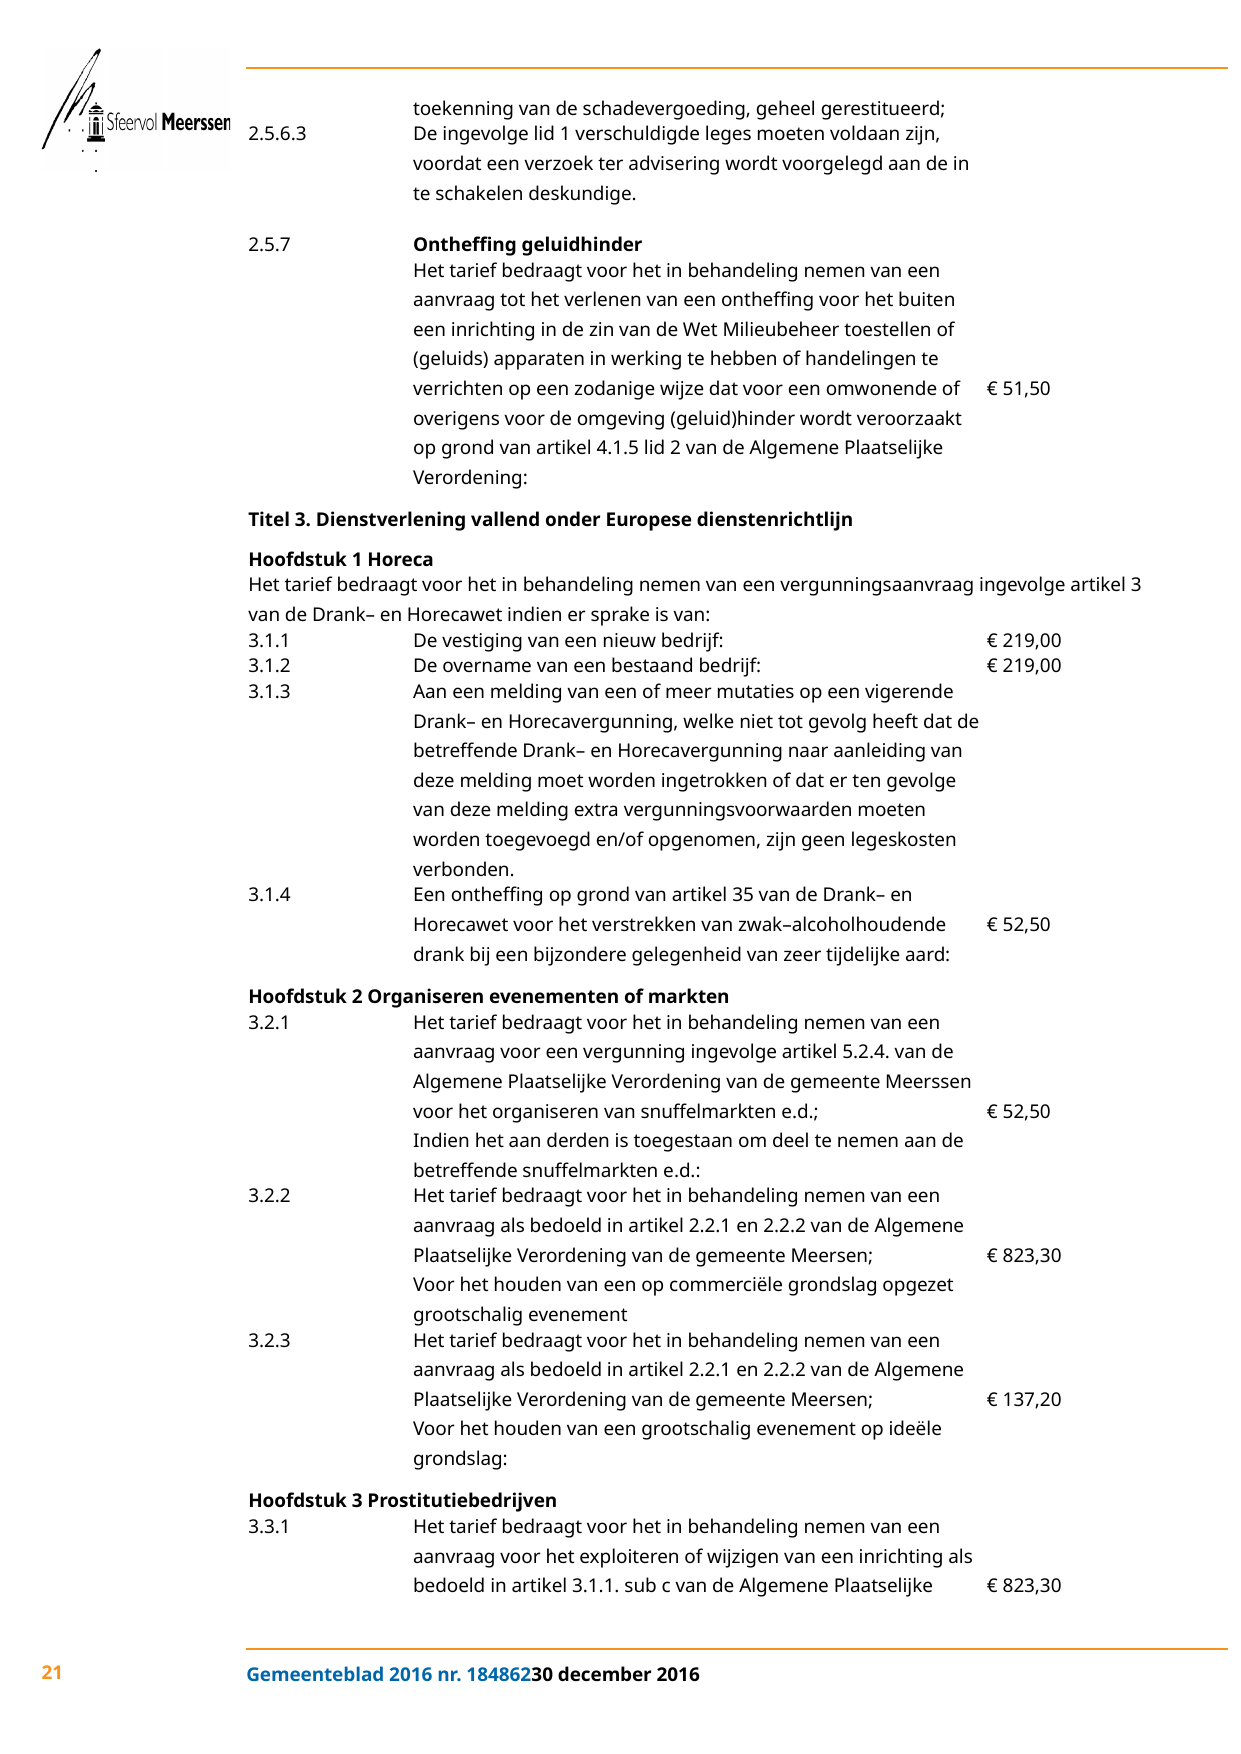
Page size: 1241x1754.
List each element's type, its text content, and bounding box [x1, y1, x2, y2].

table_cell 3.2.2 [248, 1183, 413, 1327]
table_cell [987, 231, 1152, 257]
table_header 3.3.1 [248, 1514, 413, 1598]
table_cell 2.5.7 [248, 231, 413, 257]
table_cell 3.2.3 [248, 1327, 413, 1471]
table_cell Ontheffing geluidhinder [413, 231, 987, 257]
text Hoofdstuk 2 Organiseren evenementen of markten [248, 983, 1152, 1009]
table_cell [987, 205, 1152, 231]
table_cell 3.1.1 [248, 627, 413, 653]
table_cell De ingevolge lid 1 verschuldigde leges moeten voldaan zijn, voordat een verzoek ter advisering wordt voorgelegd aan de in te schakelen deskundige. [413, 121, 987, 205]
table_cell [248, 95, 413, 121]
table_cell [248, 205, 413, 231]
table_cell € 823,30 [987, 1183, 1152, 1327]
table_cell Het tarief bedraagt voor het in behandeling nemen van een aanvraag als bedoeld in artikel 2.2.1 en 2.2.2 van de Algemene Plaatselijke Verordening van de gemeente Meersen; Voor het houden van een op commerciële grondslag opgezet grootschalig evenement [413, 1183, 987, 1327]
table_cell 3.1.2 [248, 653, 413, 678]
table_cell € 137,20 [987, 1327, 1152, 1471]
table_cell € 219,00 [987, 653, 1152, 678]
table_cell [987, 678, 1152, 882]
table_cell De vestiging van een nieuw bedrijf: [413, 627, 987, 653]
table_cell [987, 121, 1152, 205]
table_header € 52,50 [987, 1009, 1152, 1183]
picture [41, 47, 231, 172]
text Hoofdstuk 3 Prostitutiebedrijven [248, 1488, 1152, 1513]
table_cell € 219,00 [987, 627, 1152, 653]
text Titel 3. Dienstverlening vallend onder Europese dienstenrichtlijn [248, 506, 1152, 532]
table_cell [248, 257, 413, 490]
table_header Het tarief bedraagt voor het in behandeling nemen van een aanvraag voor een vergunning ingevolge artikel 5.2.4. van de Algemene Plaatselijke Verordening van de gemeente Meerssen voor het organiseren van snuffelmarkten e.d.; Indien het aan derden is toegestaan om deel te nemen aan de betreffende snuffelmarkten e.d.: [413, 1009, 987, 1183]
table_cell Het tarief bedraagt voor het in behandeling nemen van een aanvraag als bedoeld in artikel 2.2.1 en 2.2.2 van de Algemene Plaatselijke Verordening van de gemeente Meersen; Voor het houden van een grootschalig evenement op ideële grondslag: [413, 1327, 987, 1471]
table_cell 3.1.3 [248, 678, 413, 882]
table_header Het tarief bedraagt voor het in behandeling nemen van een aanvraag voor het exploiteren of wijzigen van een inrichting als bedoeld in artikel 3.1.1. sub c van de Algemene Plaatselijke [413, 1514, 987, 1598]
table_cell Het tarief bedraagt voor het in behandeling nemen van een aanvraag tot het verlenen van een ontheffing voor het buiten een inrichting in de zin van de Wet Milieubeheer toestellen of (geluids) apparaten in werking te hebben of handelingen te verrichten op een zodanige wijze dat voor een omwonende of overigens voor de omgeving (geluid)hinder wordt veroorzaakt op grond van artikel 4.1.5 lid 2 van de Algemene Plaatselijke Verordening: [413, 257, 987, 490]
table_cell € 52,50 [987, 882, 1152, 966]
table_cell De overname van een bestaand bedrijf: [413, 653, 987, 678]
text Hoofdstuk 1 Horeca [248, 546, 1152, 571]
table_cell [987, 95, 1152, 121]
table_cell toekenning van de schadevergoeding, geheel gerestitueerd; [413, 95, 987, 121]
table_cell € 51,50 [987, 257, 1152, 490]
table_cell Een ontheffing op grond van artikel 35 van de Drank– en Horecawet voor het verstrekken van zwak–alcoholhoudende drank bij een bijzondere gelegenheid van zeer tijdelijke aard: [413, 882, 987, 966]
table_header 3.2.1 [248, 1009, 413, 1183]
table_header € 823,30 [987, 1514, 1152, 1598]
table_cell Aan een melding van een of meer mutaties op een vigerende Drank– en Horecavergunning, welke niet tot gevolg heeft dat de betreffende Drank– en Horecavergunning naar aanleiding van deze melding moet worden ingetrokken of dat er ten gevolge van deze melding extra vergunningsvoorwaarden moeten worden toegevoegd en/of opgenomen, zijn geen legeskosten verbonden. [413, 678, 987, 882]
table_cell [413, 205, 987, 231]
table_header Het tarief bedraagt voor het in behandeling nemen van een vergunningsaanvraag ingevolge artikel 3 van de Drank– en Horecawet indien er sprake is van: [248, 572, 1152, 627]
table_cell 3.1.4 [248, 882, 413, 966]
table_cell 2.5.6.3 [248, 121, 413, 205]
